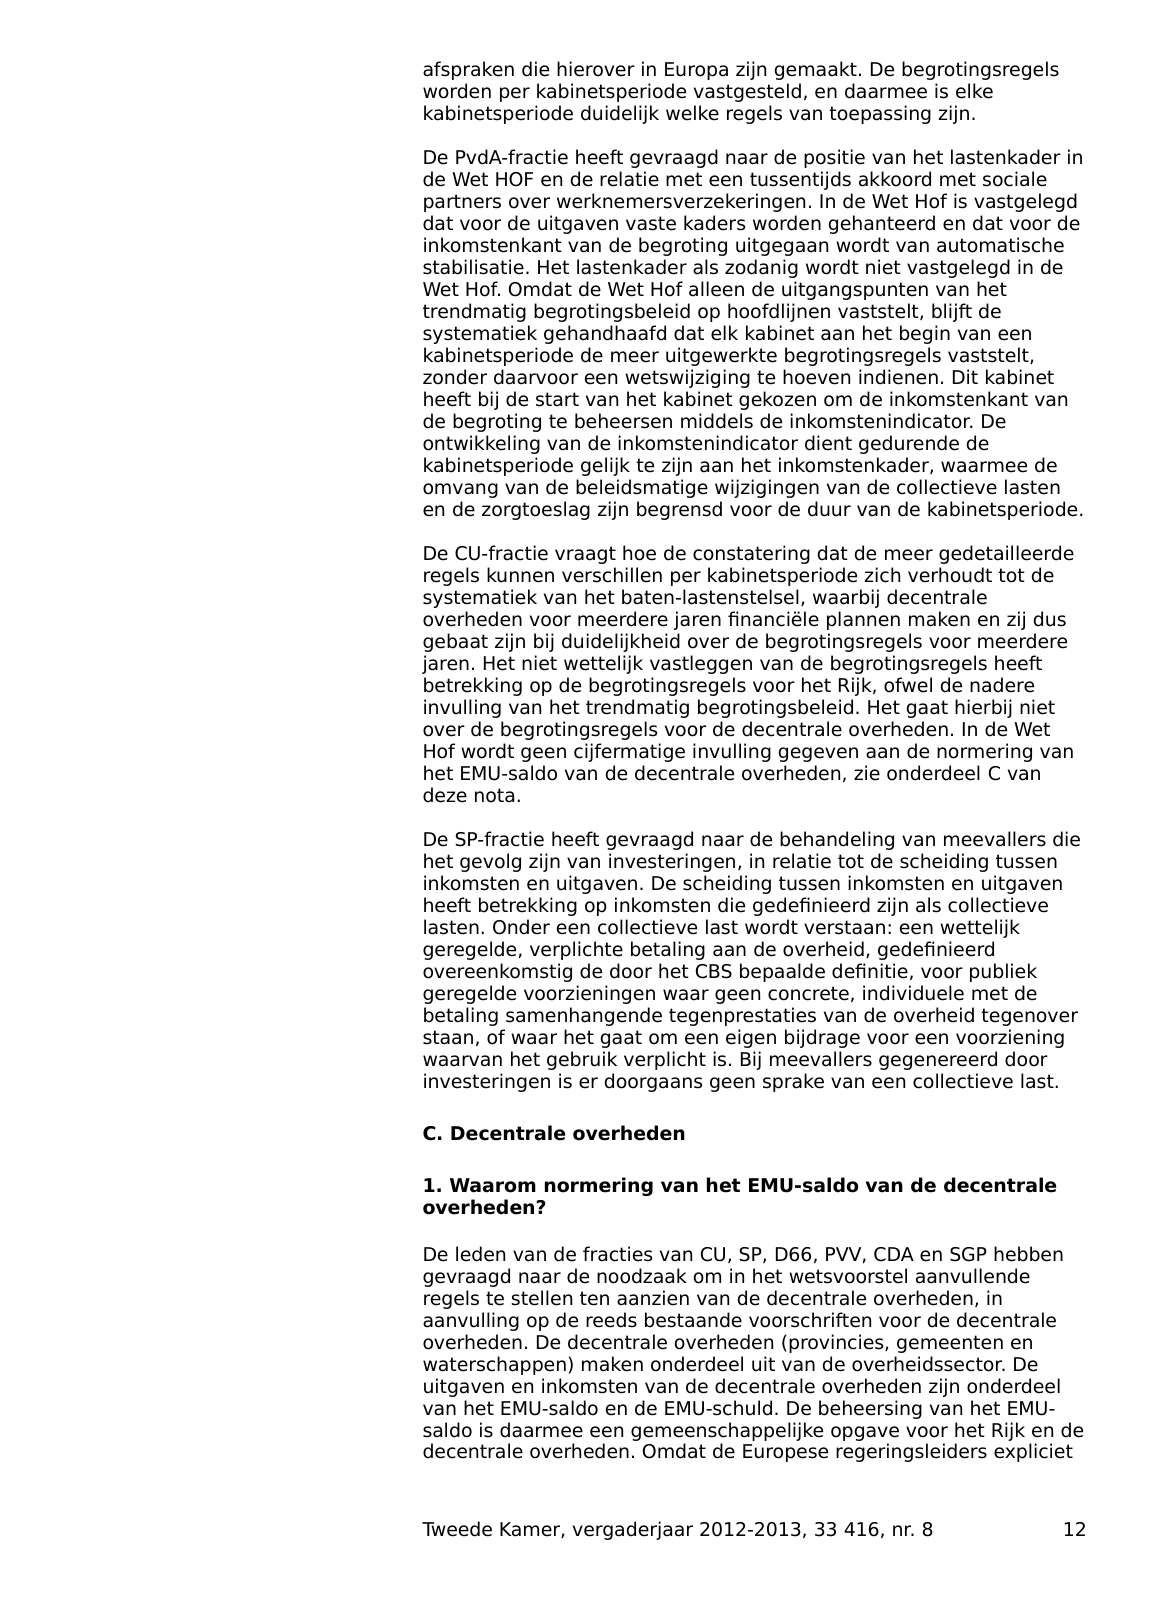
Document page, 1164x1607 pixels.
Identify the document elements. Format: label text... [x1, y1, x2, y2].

subtitle 1. Waarom normering van het EMU-saldo van de decentrale overheden? [422, 1175, 1087, 1219]
text De SP-fractie heeft gevraagd naar de behandeling van meevallers die het gevolg zijn van investeringen, in relatie tot de scheiding tussen inkomsten en uitgaven. De scheiding tussen inkomsten en uitgaven heeft betrekking op inkomsten die gedefinieerd zijn als collectieve lasten. Onder een collectieve last wordt verstaan: een wettelijk geregelde, verplichte betaling aan de overheid, gedefinieerd overeenkomstig de door het CBS bepaalde definitie, voor publiek geregelde voorzieningen waar geen concrete, individuele met de betaling samenhangende tegenprestaties van de overheid tegenover staan, of waar het gaat om een eigen bijdrage voor een voorziening waarvan het gebruik verplicht is. Bij meevallers gegenereerd door investeringen is er doorgaans geen sprake van een collectieve last. [422, 829, 1087, 1093]
text De leden van de fracties van CU, SP, D66, PVV, CDA en SGP hebben gevraagd naar de noodzaak om in het wetsvoorstel aanvullende regels te stellen ten aanzien van de decentrale overheden, in aanvulling op de reeds bestaande voorschriften voor de decentrale overheden. De decentrale overheden (provincies, gemeenten en waterschappen) maken onderdeel uit van de overheidssector. De uitgaven en inkomsten van de decentrale overheden zijn onderdeel van het EMU-saldo en de EMU-schuld. De beheersing van het EMU-saldo is daarmee een gemeenschappelijke opgave voor het Rijk en de decentrale overheden. Omdat de Europese regeringsleiders expliciet [422, 1244, 1087, 1463]
text afspraken die hierover in Europa zijn gemaakt. De begrotingsregels worden per kabinetsperiode vastgesteld, en daarmee is elke kabinetsperiode duidelijk welke regels van toepassing zijn. [422, 59, 1087, 125]
subtitle C. Decentrale overheden [422, 1123, 1087, 1145]
text De CU-fractie vraagt hoe de constatering dat de meer gedetailleerde regels kunnen verschillen per kabinetsperiode zich verhoudt tot de systematiek van het baten-lastenstelsel, waarbij decentrale overheden voor meerdere jaren financiële plannen maken en zij dus gebaat zijn bij duidelijkheid over de begrotingsregels voor meerdere jaren. Het niet wettelijk vastleggen van de begrotingsregels heeft betrekking op de begrotingsregels voor het Rijk, ofwel de nadere invulling van het trendmatig begrotingsbeleid. Het gaat hierbij niet over de begrotingsregels voor de decentrale overheden. In de Wet Hof wordt geen cijfermatige invulling gegeven aan de normering van het EMU-saldo van de decentrale overheden, zie onderdeel C van deze nota. [422, 543, 1087, 807]
text De PvdA-fractie heeft gevraagd naar de positie van het lastenkader in de Wet HOF en de relatie met een tussentijds akkoord met sociale partners over werknemersverzekeringen. In de Wet Hof is vastgelegd dat voor de uitgaven vaste kaders worden gehanteerd en dat voor de inkomstenkant van de begroting uitgegaan wordt van automatische stabilisatie. Het lastenkader als zodanig wordt niet vastgelegd in de Wet Hof. Omdat de Wet Hof alleen de uitgangspunten van het trendmatig begrotingsbeleid op hoofdlijnen vaststelt, blijft de systematiek gehandhaafd dat elk kabinet aan het begin van een kabinetsperiode de meer uitgewerkte begrotingsregels vaststelt, zonder daarvoor een wetswijziging te hoeven indienen. Dit kabinet heeft bij de start van het kabinet gekozen om de inkomstenkant van de begroting te beheersen middels de inkomstenindicator. De ontwikkeling van de inkomstenindicator dient gedurende de kabinetsperiode gelijk te zijn aan het inkomstenkader, waarmee de omvang van de beleidsmatige wijzigingen van de collectieve lasten en de zorgtoeslag zijn begrensd voor de duur van de kabinetsperiode. [422, 147, 1087, 521]
